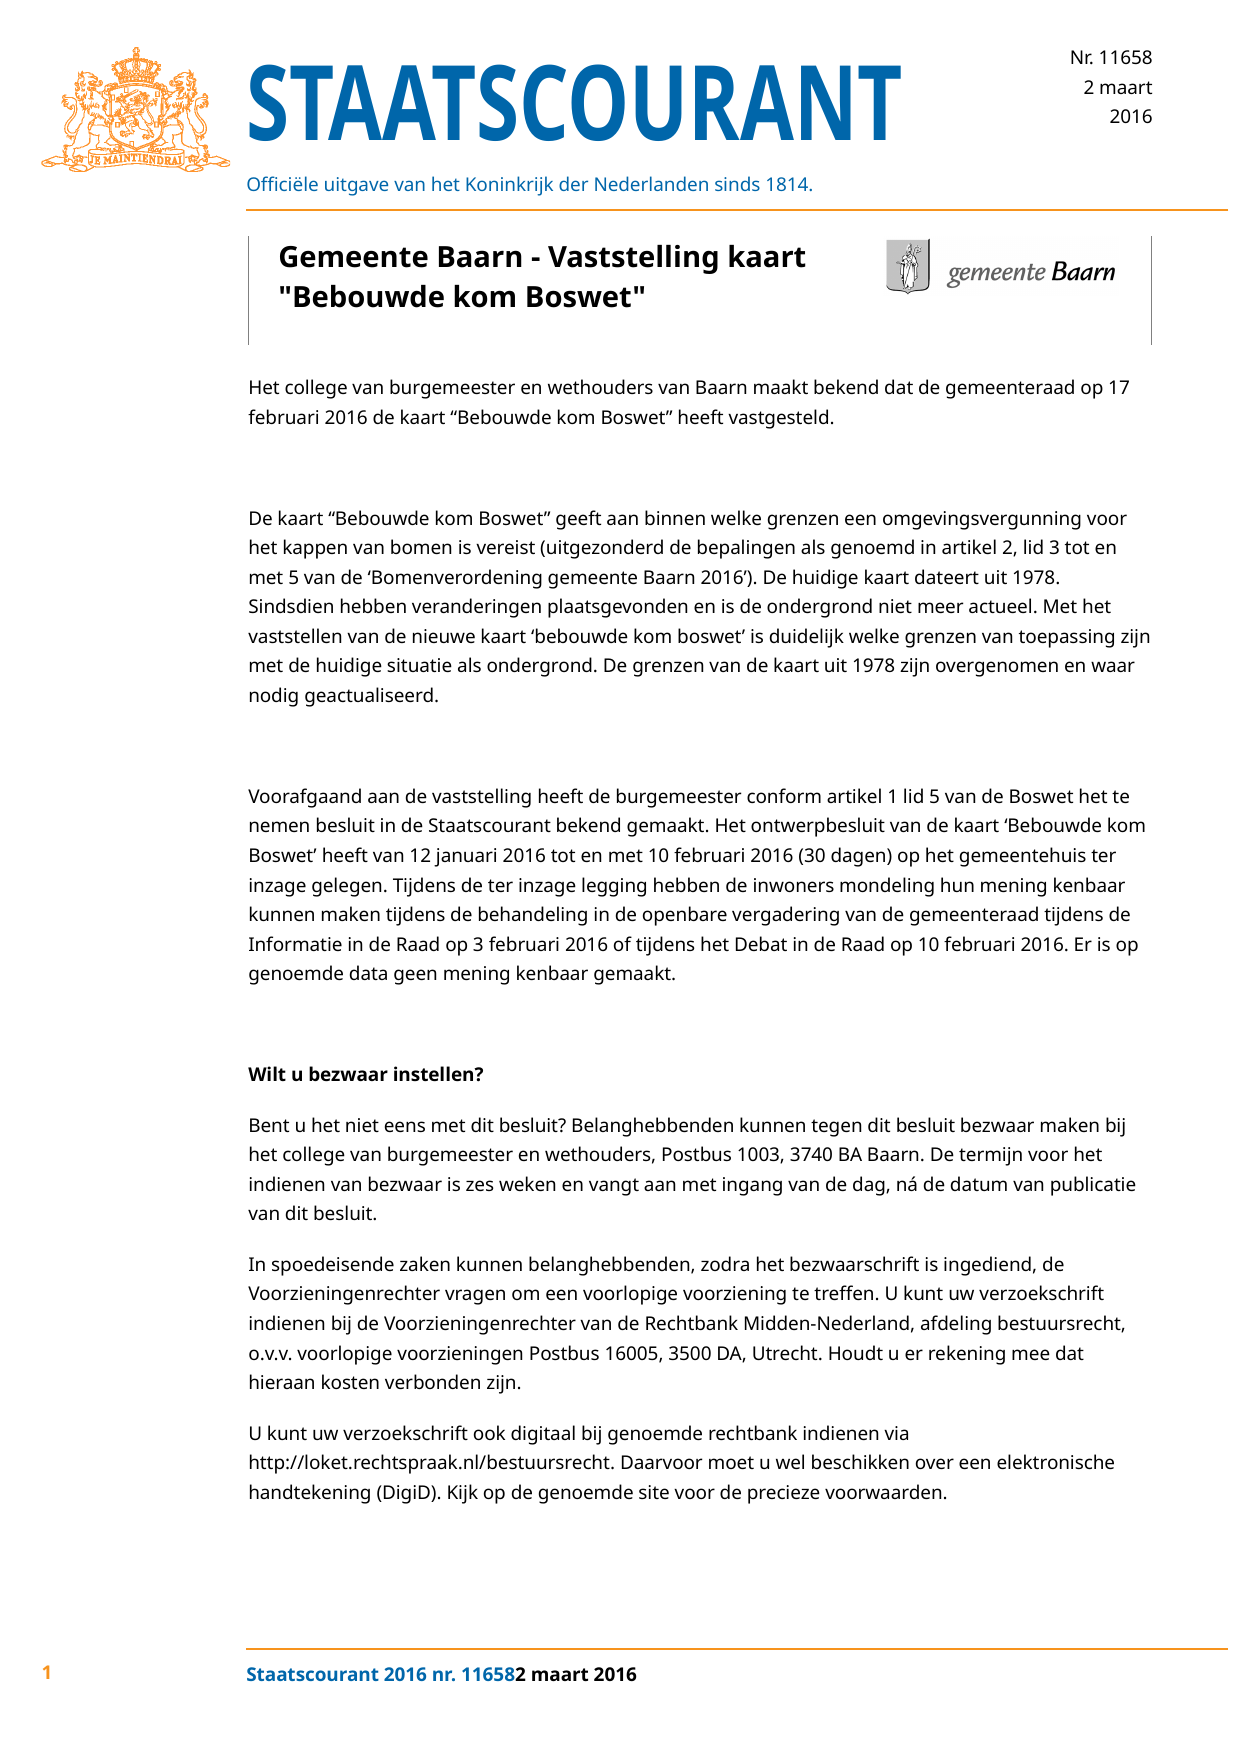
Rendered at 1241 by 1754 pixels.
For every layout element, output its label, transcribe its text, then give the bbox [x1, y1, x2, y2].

text U kunt uw verzoekschrift ook digitaal bij genoemde rechtbank indienen via http://loket.rechtspraak.nl/bestuursrecht. Daarvoor moet u wel beschikken over een elektronische handtekening (DigiD). Kijk op de genoemde site voor de precieze voorwaarden. [248, 1420, 1152, 1504]
text De kaart “Bebouwde kom Boswet” geeft aan binnen welke grenzen een omgevingsvergunning voor het kappen van bomen is vereist (uitgezonderd de bepalingen als genoemd in artikel 2, lid 3 tot en met 5 van de ‘Bomenverordening gemeente Baarn 2016’). De huidige kaart dateert uit 1978. Sindsdien hebben veranderingen plaatsgevonden en is de ondergrond niet meer actueel. Met het vaststellen van de nieuwe kaart ‘bebouwde kom boswet’ is duidelijk welke grenzen van toepassing zijn met de huidige situatie als ondergrond. De grenzen van de kaart uit 1978 zijn overgenomen en waar nodig geactualiseerd. [248, 505, 1152, 708]
picture [41, 47, 231, 172]
text In spoedeisende zaken kunnen belanghebbenden, zodra het bezwaarschrift is ingediend, de Voorzieningenrechter vragen om een voorlopige voorziening te treffen. U kunt uw verzoekschrift indienen bij de Voorzieningenrechter van de Rechtbank Midden-Nederland, afdeling bestuursrecht, o.v.v. voorlopige voorzieningen Postbus 16005, 3500 DA, Utrecht. Houdt u er rekening mee dat hieraan kosten verbonden zijn. [248, 1251, 1152, 1395]
text Het college van burgemeester en wethouders van Baarn maakt bekend dat de gemeenteraad op 17 februari 2016 de kaart “Bebouwde kom Boswet” heeft vastgesteld. [248, 374, 1152, 429]
picture [882, 236, 1119, 296]
text Voorafgaand aan de vaststelling heeft de burgemeester conform artikel 1 lid 5 van de Boswet het te nemen besluit in de Staatscourant bekend gemaakt. Het ontwerpbesluit van de kaart ‘Bebouwde kom Boswet’ heeft van 12 januari 2016 tot en met 10 februari 2016 (30 dagen) op het gemeentehuis ter inzage gelegen. Tijdens de ter inzage legging hebben de inwoners mondeling hun mening kenbaar kunnen maken tijdens de behandeling in de openbare vergadering van de gemeenteraad tijdens de Informatie in de Raad op 3 februari 2016 of tijdens het Debat in de Raad op 10 februari 2016. Er is op genoemde data geen mening kenbaar gemaakt. [248, 783, 1152, 986]
text Wilt u bezwaar instellen? [248, 1061, 1152, 1087]
table_header Gemeente Baarn - Vaststelling kaart "Bebouwde kom Boswet" [249, 236, 850, 345]
table_header [850, 236, 1151, 345]
text Bent u het niet eens met dit besluit? Belanghebbenden kunnen tegen dit besluit bezwaar maken bij het college van burgemeester en wethouders, Postbus 1003, 3740 BA Baarn. De termijn voor het indienen van bezwaar is zes weken en vangt aan met ingang van de dag, ná de datum van publicatie van dit besluit. [248, 1112, 1152, 1226]
